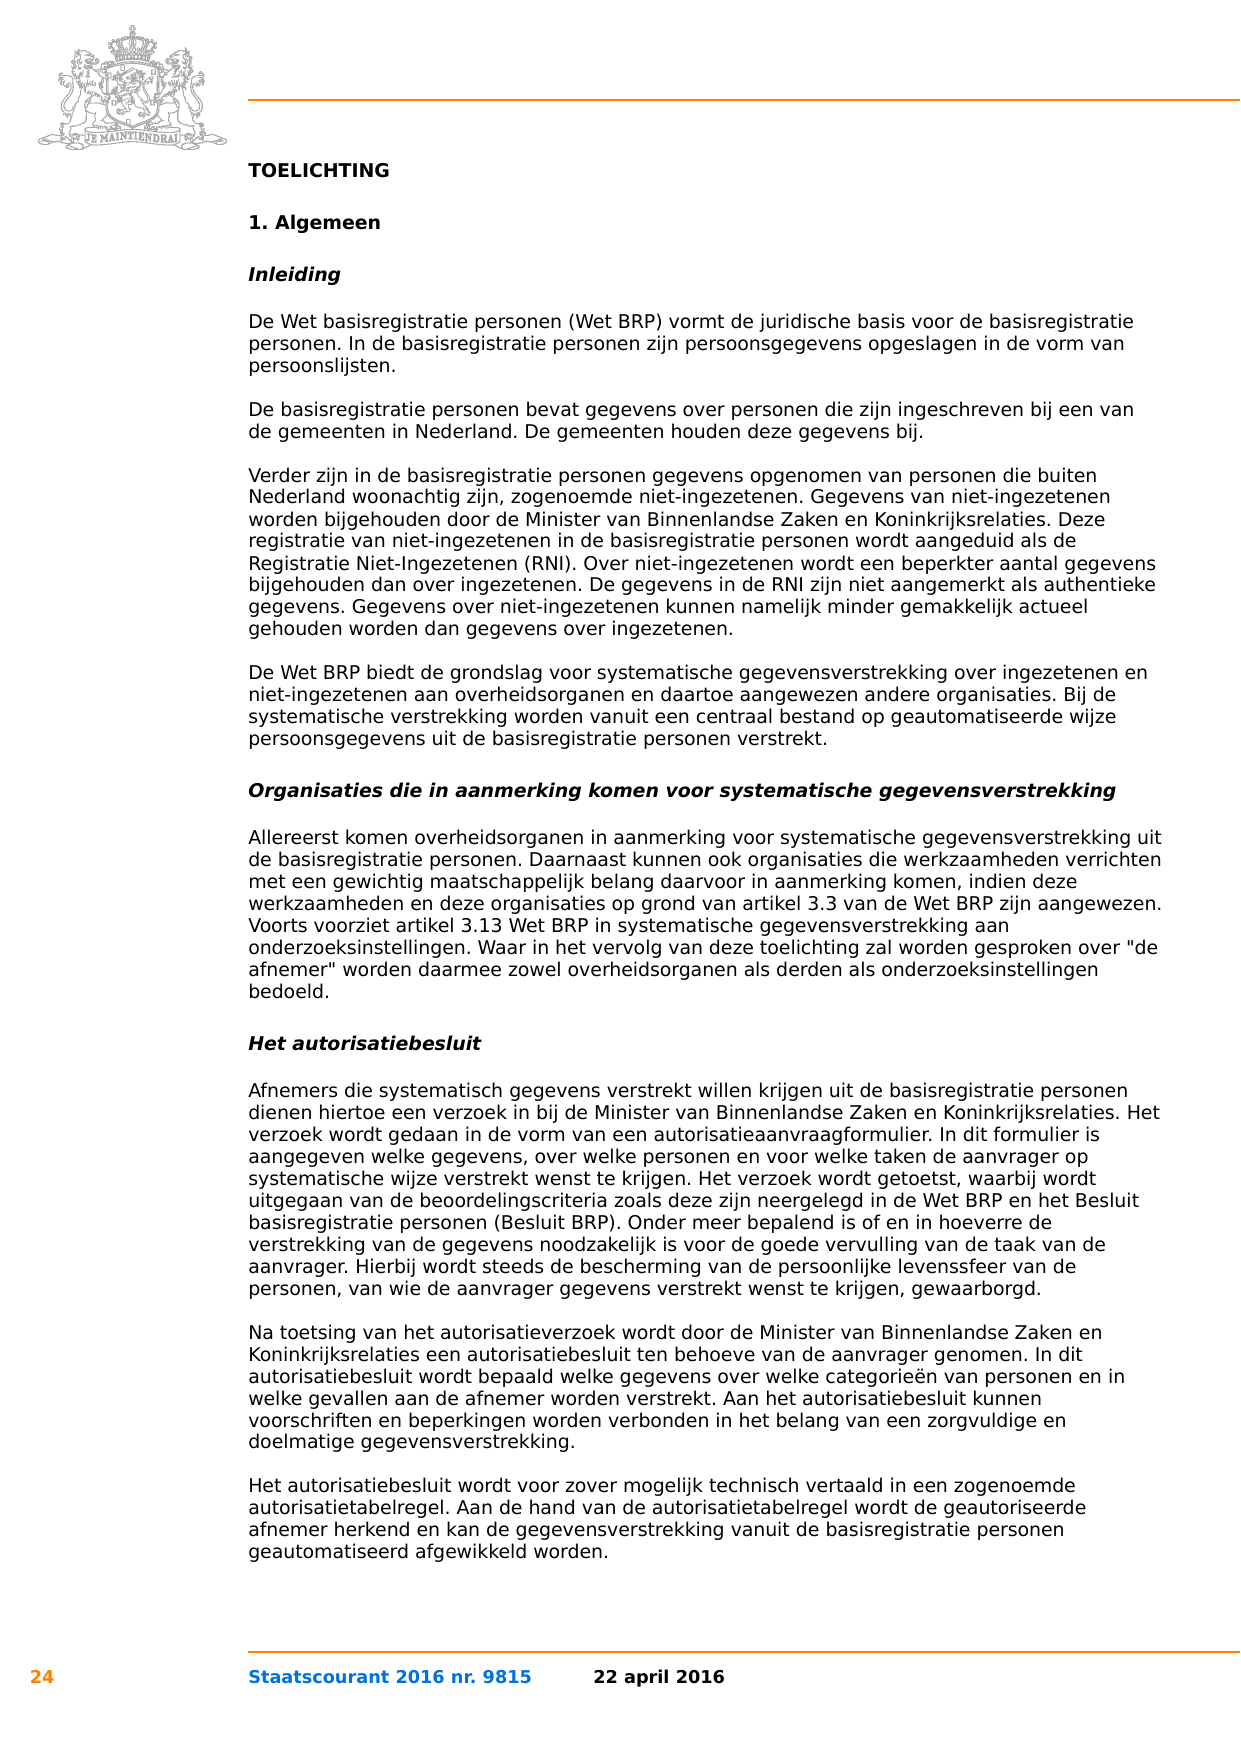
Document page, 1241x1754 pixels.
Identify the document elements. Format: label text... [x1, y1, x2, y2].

text Allereerst komen overheidsorganen in aanmerking voor systematische gegevensverstrekking uit de basisregistratie personen. Daarnaast kunnen ook organisaties die werkzaamheden verrichten met een gewichtig maatschappelijk belang daarvoor in aanmerking komen, indien deze werkzaamheden en deze organisaties op grond van artikel 3.3 van de Wet BRP zijn aangewezen. Voorts voorziet artikel 3.13 Wet BRP in systematische gegevensverstrekking aan onderzoeksinstellingen. Waar in het vervolg van deze toelichting zal worden gesproken over "de afnemer" worden daarmee zowel overheidsorganen als derden als onderzoeksinstellingen bedoeld. [248, 827, 1163, 1003]
text De Wet BRP biedt de grondslag voor systematische gegevensverstrekking over ingezetenen en niet-ingezetenen aan overheidsorganen en daartoe aangewezen andere organisaties. Bij de systematische verstrekking worden vanuit een centraal bestand op geautomatiseerde wijze persoonsgegevens uit de basisregistratie personen verstrekt. [248, 662, 1163, 750]
text Afnemers die systematisch gegevens verstrekt willen krijgen uit de basisregistratie personen dienen hiertoe een verzoek in bij de Minister van Binnenlandse Zaken en Koninkrijksrelaties. Het verzoek wordt gedaan in de vorm van een autorisatieaanvraagformulier. In dit formulier is aangegeven welke gegevens, over welke personen en voor welke taken de aanvrager op systematische wijze verstrekt wenst te krijgen. Het verzoek wordt getoetst, waarbij wordt uitgegaan van de beoordelingscriteria zoals deze zijn neergelegd in de Wet BRP en het Besluit basisregistratie personen (Besluit BRP). Onder meer bepalend is of en in hoeverre de verstrekking van de gegevens noodzakelijk is voor de goede vervulling van de taak van de aanvrager. Hierbij wordt steeds de bescherming van de persoonlijke levenssfeer van de personen, van wie de aanvrager gegevens verstrekt wenst te krijgen, gewaarborgd. [248, 1080, 1163, 1300]
subtitle Het autorisatiebesluit [248, 1033, 1163, 1055]
text Na toetsing van het autorisatieverzoek wordt door de Minister van Binnenlandse Zaken en Koninkrijksrelaties een autorisatiebesluit ten behoeve van de aanvrager genomen. In dit autorisatiebesluit wordt bepaald welke gegevens over welke categorieën van personen en in welke gevallen aan de afnemer worden verstrekt. Aan het autorisatiebesluit kunnen voorschriften en beperkingen worden verbonden in het belang van een zorgvuldige en doelmatige gegevensverstrekking. [248, 1322, 1163, 1453]
text Verder zijn in de basisregistratie personen gegevens opgenomen van personen die buiten Nederland woonachtig zijn, zogenoemde niet-ingezetenen. Gegevens van niet-ingezetenen worden bijgehouden door de Minister van Binnenlandse Zaken en Koninkrijksrelaties. Deze registratie van niet-ingezetenen in de basisregistratie personen wordt aangeduid als de Registratie Niet-Ingezetenen (RNI). Over niet-ingezetenen wordt een beperkter aantal gegevens bijgehouden dan over ingezetenen. De gegevens in de RNI zijn niet aangemerkt als authentieke gegevens. Gegevens over niet-ingezetenen kunnen namelijk minder gemakkelijk actueel gehouden worden dan gegevens over ingezetenen. [248, 464, 1163, 640]
subtitle 1. Algemeen [248, 212, 1163, 234]
text De basisregistratie personen bevat gegevens over personen die zijn ingeschreven bij een van de gemeenten in Nederland. De gemeenten houden deze gegevens bij. [248, 399, 1163, 443]
picture [38, 25, 227, 150]
subtitle Inleiding [248, 264, 1163, 286]
text De Wet basisregistratie personen (Wet BRP) vormt de juridische basis voor de basisregistratie personen. In de basisregistratie personen zijn persoonsgegevens opgeslagen in de vorm van persoonslijsten. [248, 311, 1163, 377]
subtitle TOELICHTING [248, 160, 1163, 182]
subtitle Organisaties die in aanmerking komen voor systematische gegevensverstrekking [248, 780, 1163, 802]
text Het autorisatiebesluit wordt voor zover mogelijk technisch vertaald in een zogenoemde autorisatietabelregel. Aan de hand van de autorisatietabelregel wordt de geautoriseerde afnemer herkend en kan de gegevensverstrekking vanuit de basisregistratie personen geautomatiseerd afgewikkeld worden. [248, 1475, 1163, 1563]
